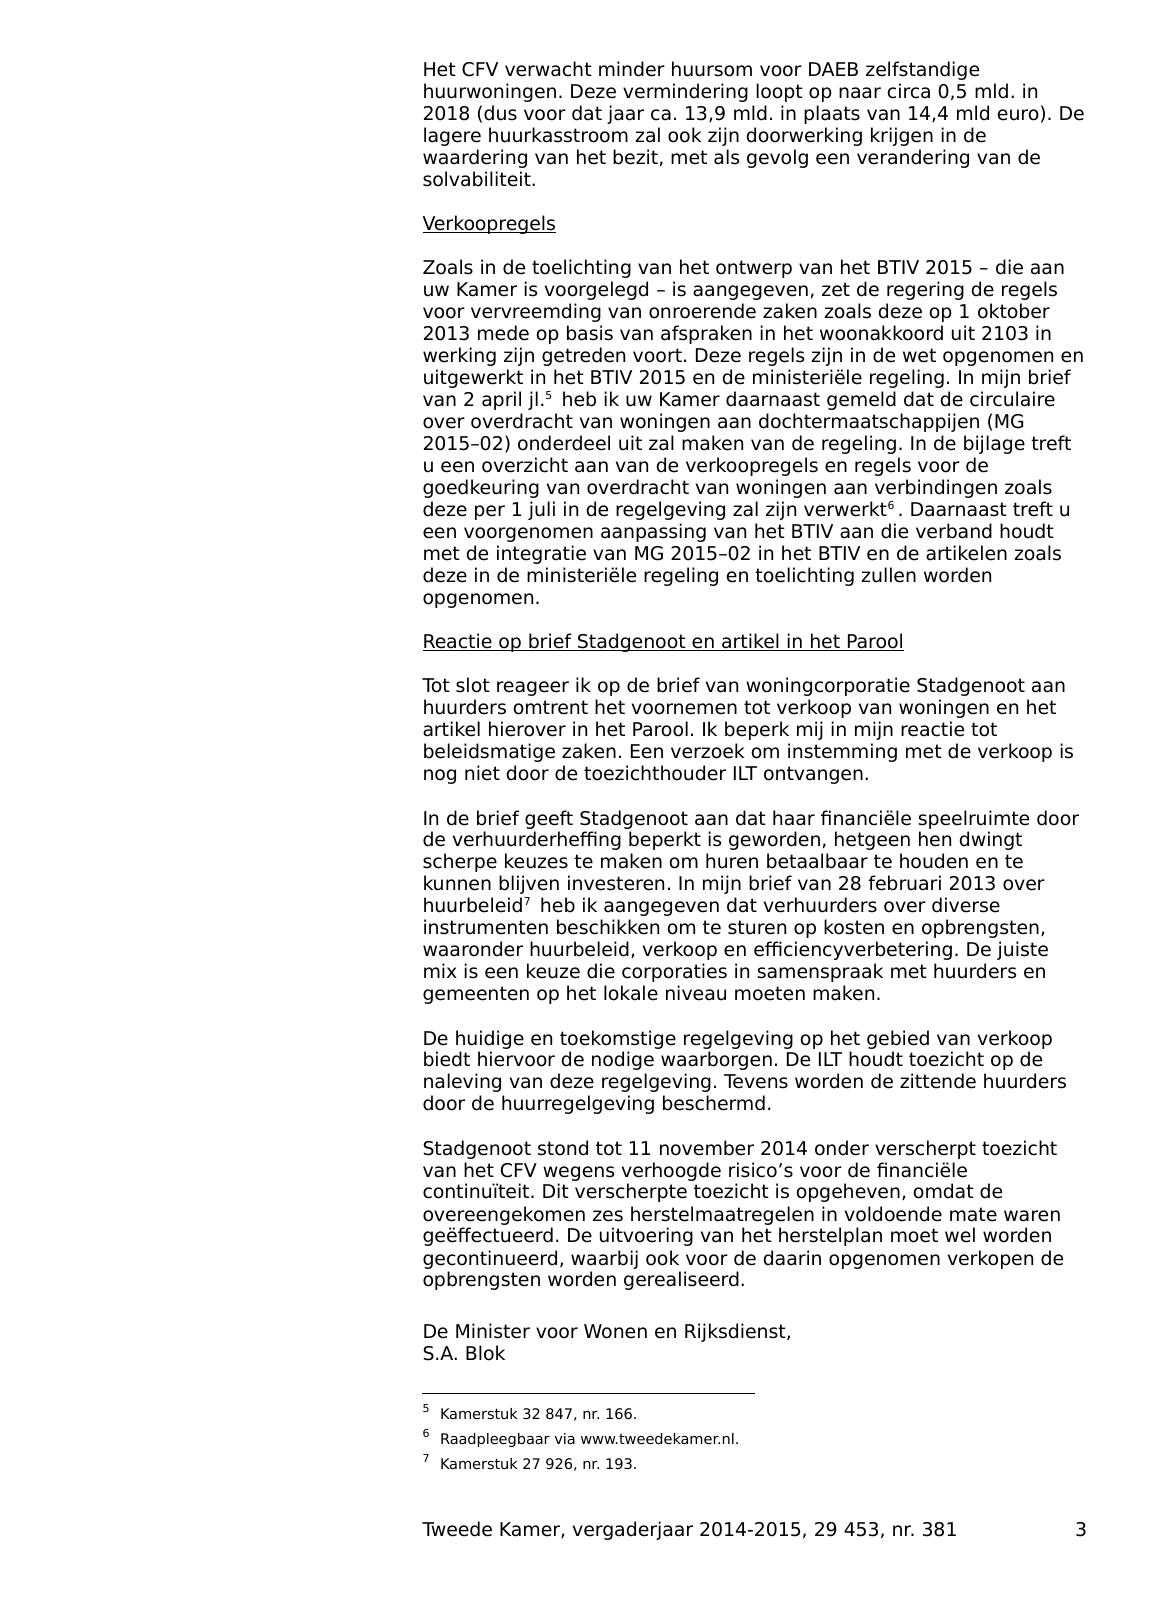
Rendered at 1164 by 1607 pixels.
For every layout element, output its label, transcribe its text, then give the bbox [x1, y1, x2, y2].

text Raadpleegbaar via www.tweedekamer.nl. [422, 1427, 1087, 1449]
text Stadgenoot stond tot 11 november 2014 onder verscherpt toezicht van het CFV wegens verhoogde risico’s voor de financiële continuïteit. Dit verscherpte toezicht is opgeheven, omdat de overeengekomen zes herstelmaatregelen in voldoende mate waren geëffectueerd. De uitvoering van het herstelplan moet wel worden gecontinueerd, waarbij ook voor de daarin opgenomen verkopen de opbrengsten worden gerealiseerd. [422, 1137, 1087, 1291]
text Het CFV verwacht minder huursom voor DAEB zelfstandige huurwoningen. Deze vermindering loopt op naar circa 0,5 mld. in 2018 (dus voor dat jaar ca. 13,9 mld. in plaats van 14,4 mld euro). De lagere huurkasstroom zal ook zijn doorwerking krijgen in de waardering van het bezit, met als gevolg een verandering van de solvabiliteit. [422, 59, 1087, 191]
text In de brief geeft Stadgenoot aan dat haar financiële speelruimte door de verhuurderheffing beperkt is geworden, hetgeen hen dwingt scherpe keuzes te maken om huren betaalbaar te houden en te kunnen blijven investeren. In mijn brief van 28 februari 2013 over huurbeleid heb ik aangegeven dat verhuurders over diverse instrumenten beschikken om te sturen op kosten en opbrengsten, waaronder huurbeleid, verkoop en efficiencyverbetering. De juiste mix is een keuze die corporaties in samenspraak met huurders en gemeenten op het lokale niveau moeten maken. [422, 807, 1087, 1005]
text Kamerstuk 27 926, nr. 193. [422, 1452, 1087, 1474]
text De huidige en toekomstige regelgeving op het gebied van verkoop biedt hiervoor de nodige waarborgen. De ILT houdt toezicht op de naleving van deze regelgeving. Tevens worden de zittende huurders door de huurregelgeving beschermd. [422, 1027, 1087, 1115]
subtitle Reactie op brief Stadgenoot en artikel in het Parool [422, 631, 1087, 653]
subtitle Verkoopregels [422, 213, 1087, 235]
text Tot slot reageer ik op de brief van woningcorporatie Stadgenoot aan huurders omtrent het voornemen tot verkoop van woningen en het artikel hierover in het Parool. Ik beperk mij in mijn reactie tot beleidsmatige zaken. Een verzoek om instemming met de verkoop is nog niet door de toezichthouder ILT ontvangen. [422, 675, 1087, 785]
text De Minister voor Wonen en Rijksdienst, S.A. Blok [422, 1321, 1087, 1365]
text Zoals in de toelichting van het ontwerp van het BTIV 2015 – die aan uw Kamer is voorgelegd – is aangegeven, zet de regering de regels voor vervreemding van onroerende zaken zoals deze op 1 oktober 2013 mede op basis van afspraken in het woonakkoord uit 2103 in werking zijn getreden voort. Deze regels zijn in de wet opgenomen en uitgewerkt in het BTIV 2015 en de ministeriële regeling. In mijn brief van 2 april jl. heb ik uw Kamer daarnaast gemeld dat de circulaire over overdracht van woningen aan dochtermaatschappijen (MG 2015–02) onderdeel uit zal maken van de regeling. In de bijlage treft u een overzicht aan van de verkoopregels en regels voor de goedkeuring van overdracht van woningen aan verbindingen zoals deze per 1 juli in de regelgeving zal zijn verwerkt. Daarnaast treft u een voorgenomen aanpassing van het BTIV aan die verband houdt met de integratie van MG 2015–02 in het BTIV en de artikelen zoals deze in de ministeriële regeling en toelichting zullen worden opgenomen. [422, 257, 1087, 609]
text Kamerstuk 32 847, nr. 166. [422, 1402, 1087, 1424]
